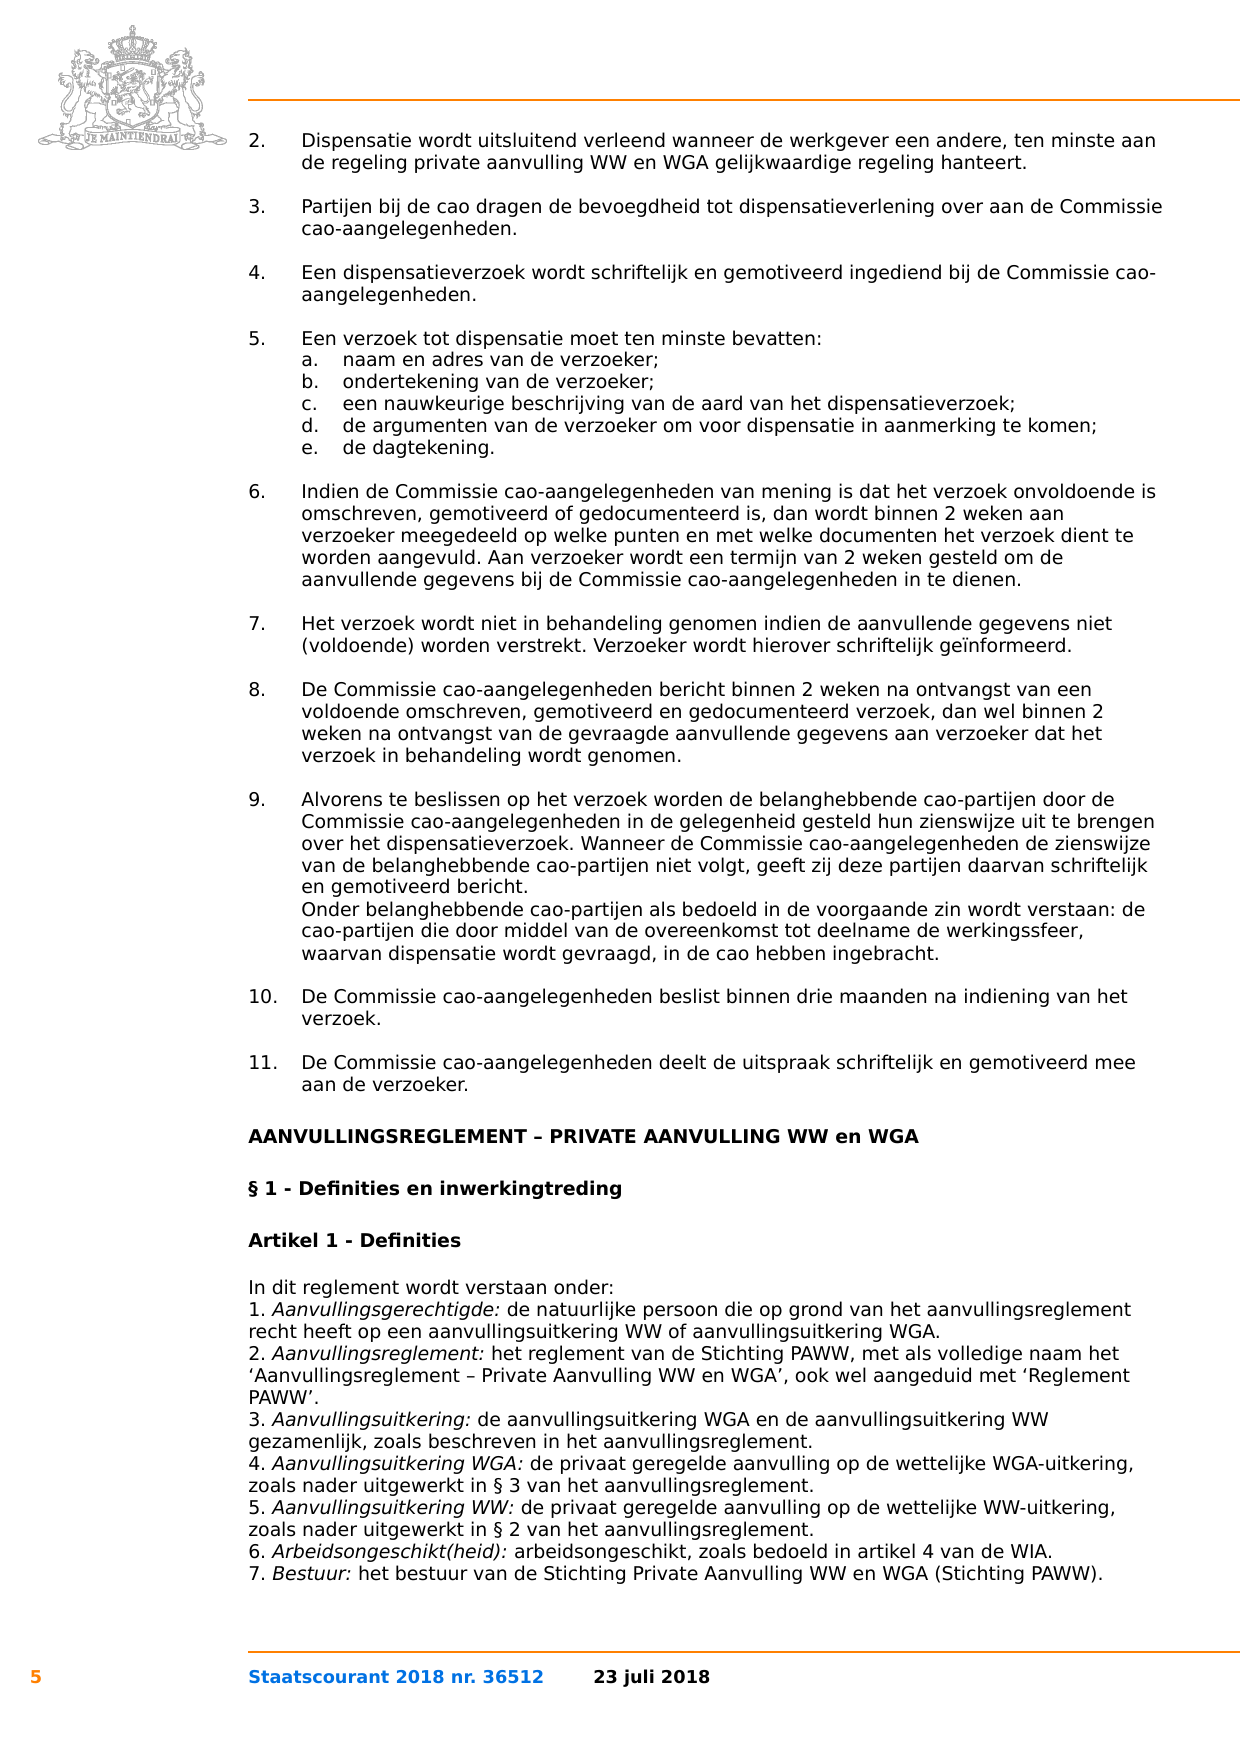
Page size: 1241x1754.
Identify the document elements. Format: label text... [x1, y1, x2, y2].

text 7. Bestuur: het bestuur van de Stichting Private Aanvulling WW en WGA (Stichting PAWW). [248, 1563, 1163, 1585]
text 3. Aanvullingsuitkering: de aanvullingsuitkering WGA en de aanvullingsuitkering WW gezamenlijk, zoals beschreven in het aanvullingsreglement. [248, 1409, 1163, 1453]
subtitle Artikel 1 - Definities [248, 1230, 1163, 1252]
text 7. Het verzoek wordt niet in behandeling genomen indien de aanvullende gegevens niet (voldoende) worden verstrekt. Verzoeker wordt hierover schriftelijk geïnformeerd. [248, 613, 1163, 657]
text b. ondertekening van de verzoeker; [301, 371, 1163, 393]
subtitle AANVULLINGSREGLEMENT – PRIVATE AANVULLING WW en WGA [248, 1126, 1163, 1148]
text 9. Alvorens te beslissen op het verzoek worden de belanghebbende cao-partijen door de Commissie cao-aangelegenheden in de gelegenheid gesteld hun zienswijze uit te brengen over het dispensatieverzoek. Wanneer de Commissie cao-aangelegenheden de zienswijze van de belanghebbende cao-partijen niet volgt, geeft zij deze partijen daarvan schriftelijk en gemotiveerd bericht. [248, 788, 1163, 898]
text 11. De Commissie cao-aangelegenheden deelt de uitspraak schriftelijk en gemotiveerd mee aan de verzoeker. [248, 1052, 1163, 1096]
text 1. Aanvullingsgerechtigde: de natuurlijke persoon die op grond van het aanvullingsreglement recht heeft op een aanvullingsuitkering WW of aanvullingsuitkering WGA. [248, 1299, 1163, 1343]
text a. naam en adres van de verzoeker; [301, 349, 1163, 371]
text 5. Een verzoek tot dispensatie moet ten minste bevatten: [248, 327, 1163, 349]
text In dit reglement wordt verstaan onder: [248, 1277, 1163, 1299]
text e. de dagtekening. [301, 437, 1163, 459]
text 5. Aanvullingsuitkering WW: de privaat geregelde aanvulling op de wettelijke WW-uitkering, zoals nader uitgewerkt in § 2 van het aanvullingsreglement. [248, 1497, 1163, 1541]
text 2. Aanvullingsreglement: het reglement van de Stichting PAWW, met als volledige naam het ‘Aanvullingsreglement – Private Aanvulling WW en WGA’, ook wel aangeduid met ‘Reglement PAWW’. [248, 1343, 1163, 1409]
text Onder belanghebbende cao-partijen als bedoeld in de voorgaande zin wordt verstaan: de cao-partijen die door middel van de overeenkomst tot deelname de werkingssfeer, waarvan dispensatie wordt gevraagd, in de cao hebben ingebracht. [301, 898, 1163, 964]
text 2. Dispensatie wordt uitsluitend verleend wanneer de werkgever een andere, ten minste aan de regeling private aanvulling WW en WGA gelijkwaardige regeling hanteert. [248, 130, 1163, 174]
picture [38, 25, 227, 150]
subtitle § 1 - Definities en inwerkingtreding [248, 1178, 1163, 1200]
text 3. Partijen bij de cao dragen de bevoegdheid tot dispensatieverlening over aan de Commissie cao-aangelegenheden. [248, 196, 1163, 240]
text 4. Aanvullingsuitkering WGA: de privaat geregelde aanvulling op de wettelijke WGA-uitkering, zoals nader uitgewerkt in § 3 van het aanvullingsreglement. [248, 1453, 1163, 1497]
text c. een nauwkeurige beschrijving van de aard van het dispensatieverzoek; [301, 393, 1163, 415]
text 8. De Commissie cao-aangelegenheden bericht binnen 2 weken na ontvangst van een voldoende omschreven, gemotiveerd en gedocumenteerd verzoek, dan wel binnen 2 weken na ontvangst van de gevraagde aanvullende gegevens aan verzoeker dat het verzoek in behandeling wordt genomen. [248, 679, 1163, 767]
text 6. Indien de Commissie cao-aangelegenheden van mening is dat het verzoek onvoldoende is omschreven, gemotiveerd of gedocumenteerd is, dan wordt binnen 2 weken aan verzoeker meegedeeld op welke punten en met welke documenten het verzoek dient te worden aangevuld. Aan verzoeker wordt een termijn van 2 weken gesteld om de aanvullende gegevens bij de Commissie cao-aangelegenheden in te dienen. [248, 481, 1163, 591]
text d. de argumenten van de verzoeker om voor dispensatie in aanmerking te komen; [301, 415, 1163, 437]
text 6. Arbeidsongeschikt(heid): arbeidsongeschikt, zoals bedoeld in artikel 4 van de WIA. [248, 1541, 1163, 1563]
text 10. De Commissie cao-aangelegenheden beslist binnen drie maanden na indiening van het verzoek. [248, 986, 1163, 1030]
text 4. Een dispensatieverzoek wordt schriftelijk en gemotiveerd ingediend bij de Commissie cao-aangelegenheden. [248, 262, 1163, 306]
